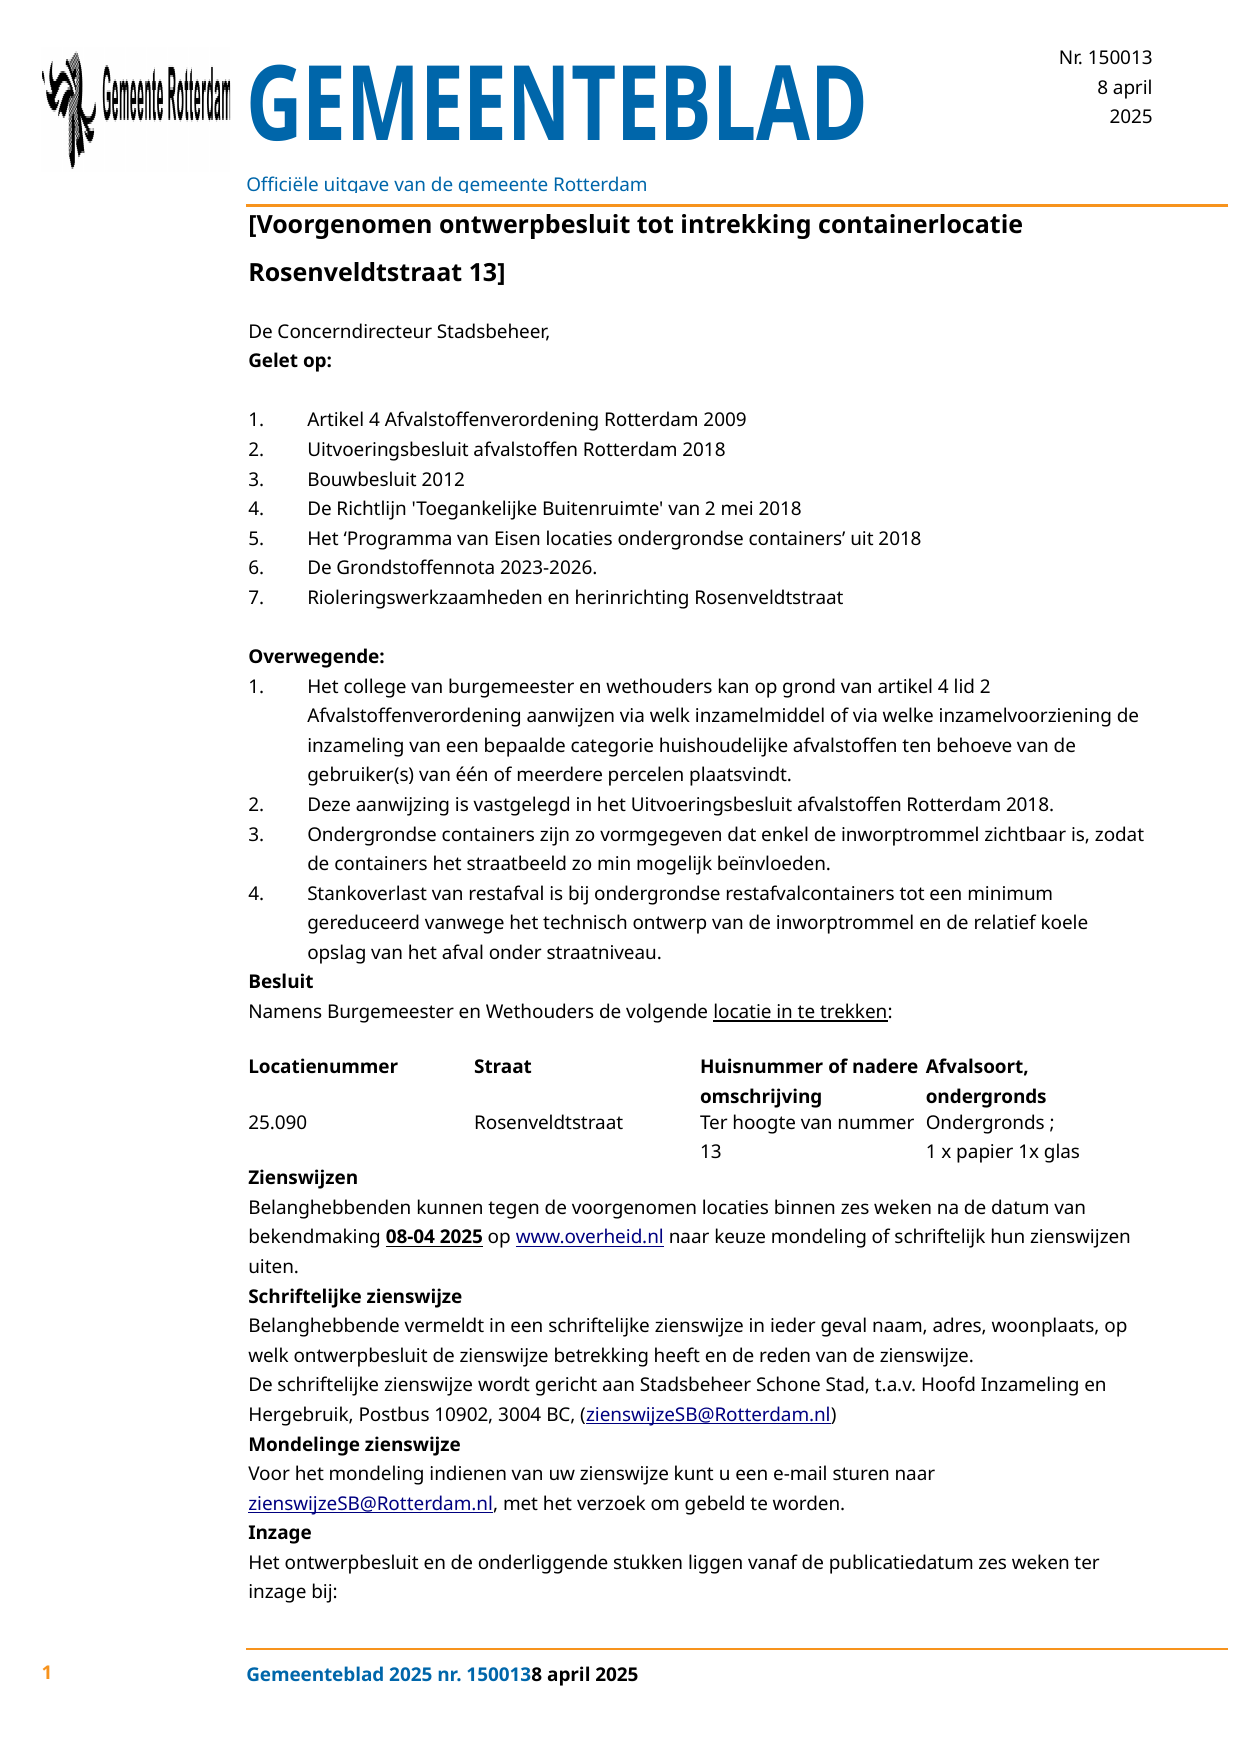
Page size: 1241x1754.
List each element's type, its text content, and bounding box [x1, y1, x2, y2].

table_header Afvalsoort, ondergronds [926, 1054, 1152, 1109]
list Het ‘Programma van Eisen locaties ondergrondse containers’ uit 2018 [248, 525, 1152, 551]
picture [41, 47, 231, 172]
text Namens Burgemeester en Wethouders de volgende locatie in te trekken: [248, 998, 1152, 1024]
text Belanghebbende vermeldt in een schriftelijke zienswijze in ieder geval naam, adres, woonplaats, op welk ontwerpbesluit de zienswijze betrekking heeft en de reden van de zienswijze. [248, 1312, 1152, 1368]
text [Voorgenomen ontwerpbesluit tot intrekking containerlocatie Rosenveldtstraat 13] [248, 207, 1152, 288]
table_cell Ter hoogte van nummer 13 [700, 1109, 926, 1164]
table_cell Ondergronds ; 1 x papier 1x glas [926, 1109, 1152, 1164]
list De Grondstoffennota 2023-2026. [248, 554, 1152, 580]
text Het ontwerpbesluit en de onderliggende stukken liggen vanaf de publicatiedatum zes weken ter inzage bij: [248, 1549, 1152, 1604]
text Inzage [248, 1519, 1152, 1545]
table_cell 25.090 [248, 1109, 474, 1164]
list Het college van burgemeester en wethouders kan op grond van artikel 4 lid 2 Afvalstoffenverordening aanwijzen via welk inzamelmiddel of via welke inzamelvoorziening de inzameling van een bepaalde categorie huishoudelijke afvalstoffen ten behoeve van de gebruiker(s) van één of meerdere percelen plaatsvindt. [248, 673, 1152, 787]
list Stankoverlast van restafval is bij ondergrondse restafvalcontainers tot een minimum gereduceerd vanwege het technisch ontwerp van de inworptrommel en de relatief koele opslag van het afval onder straatniveau. [248, 880, 1152, 965]
table_header Straat [474, 1054, 700, 1109]
text Mondelinge zienswijze [248, 1431, 1152, 1456]
text De Concerndirecteur Stadsbeheer, [248, 318, 1152, 344]
text De schriftelijke zienswijze wordt gericht aan Stadsbeheer Schone Stad, t.a.v. Hoofd Inzameling en Hergebruik, Postbus 10902, 3004 BC, (zienswijzeSB@Rotterdam.nl) [248, 1372, 1152, 1427]
list Deze aanwijzing is vastgelegd in het Uitvoeringsbesluit afvalstoffen Rotterdam 2018. [248, 791, 1152, 817]
list Artikel 4 Afvalstoffenverordening Rotterdam 2009 [248, 407, 1152, 432]
text Zienswijzen [248, 1164, 1152, 1190]
text Schriftelijke zienswijze [248, 1283, 1152, 1308]
list Ondergrondse containers zijn zo vormgegeven dat enkel de inworptrommel zichtbaar is, zodat de containers het straatbeeld zo min mogelijk beïnvloeden. [248, 821, 1152, 876]
table_header Locatienummer [248, 1054, 474, 1109]
list Bouwbesluit 2012 [248, 466, 1152, 492]
text Belanghebbenden kunnen tegen de voorgenomen locaties binnen zes weken na de datum van bekendmaking 08-04 2025 op www.overheid.nl naar keuze mondeling of schriftelijk hun zienswijzen uiten. [248, 1194, 1152, 1279]
text Voor het mondeling indienen van uw zienswijze kunt u een e-mail sturen naar zienswijzeSB@Rotterdam.nl, met het verzoek om gebeld te worden. [248, 1460, 1152, 1516]
table_cell Rosenveldtstraat [474, 1109, 700, 1164]
text Overwegende: [248, 643, 1152, 669]
list De Richtlijn 'Toegankelijke Buitenruimte' van 2 mei 2018 [248, 495, 1152, 521]
text Besluit [248, 969, 1152, 994]
list Uitvoeringsbesluit afvalstoffen Rotterdam 2018 [248, 436, 1152, 462]
text Gelet op: [248, 347, 1152, 373]
list Rioleringswerkzaamheden en herinrichting Rosenveldtstraat [248, 584, 1152, 610]
table_header Huisnummer of nadere omschrijving [700, 1054, 926, 1109]
